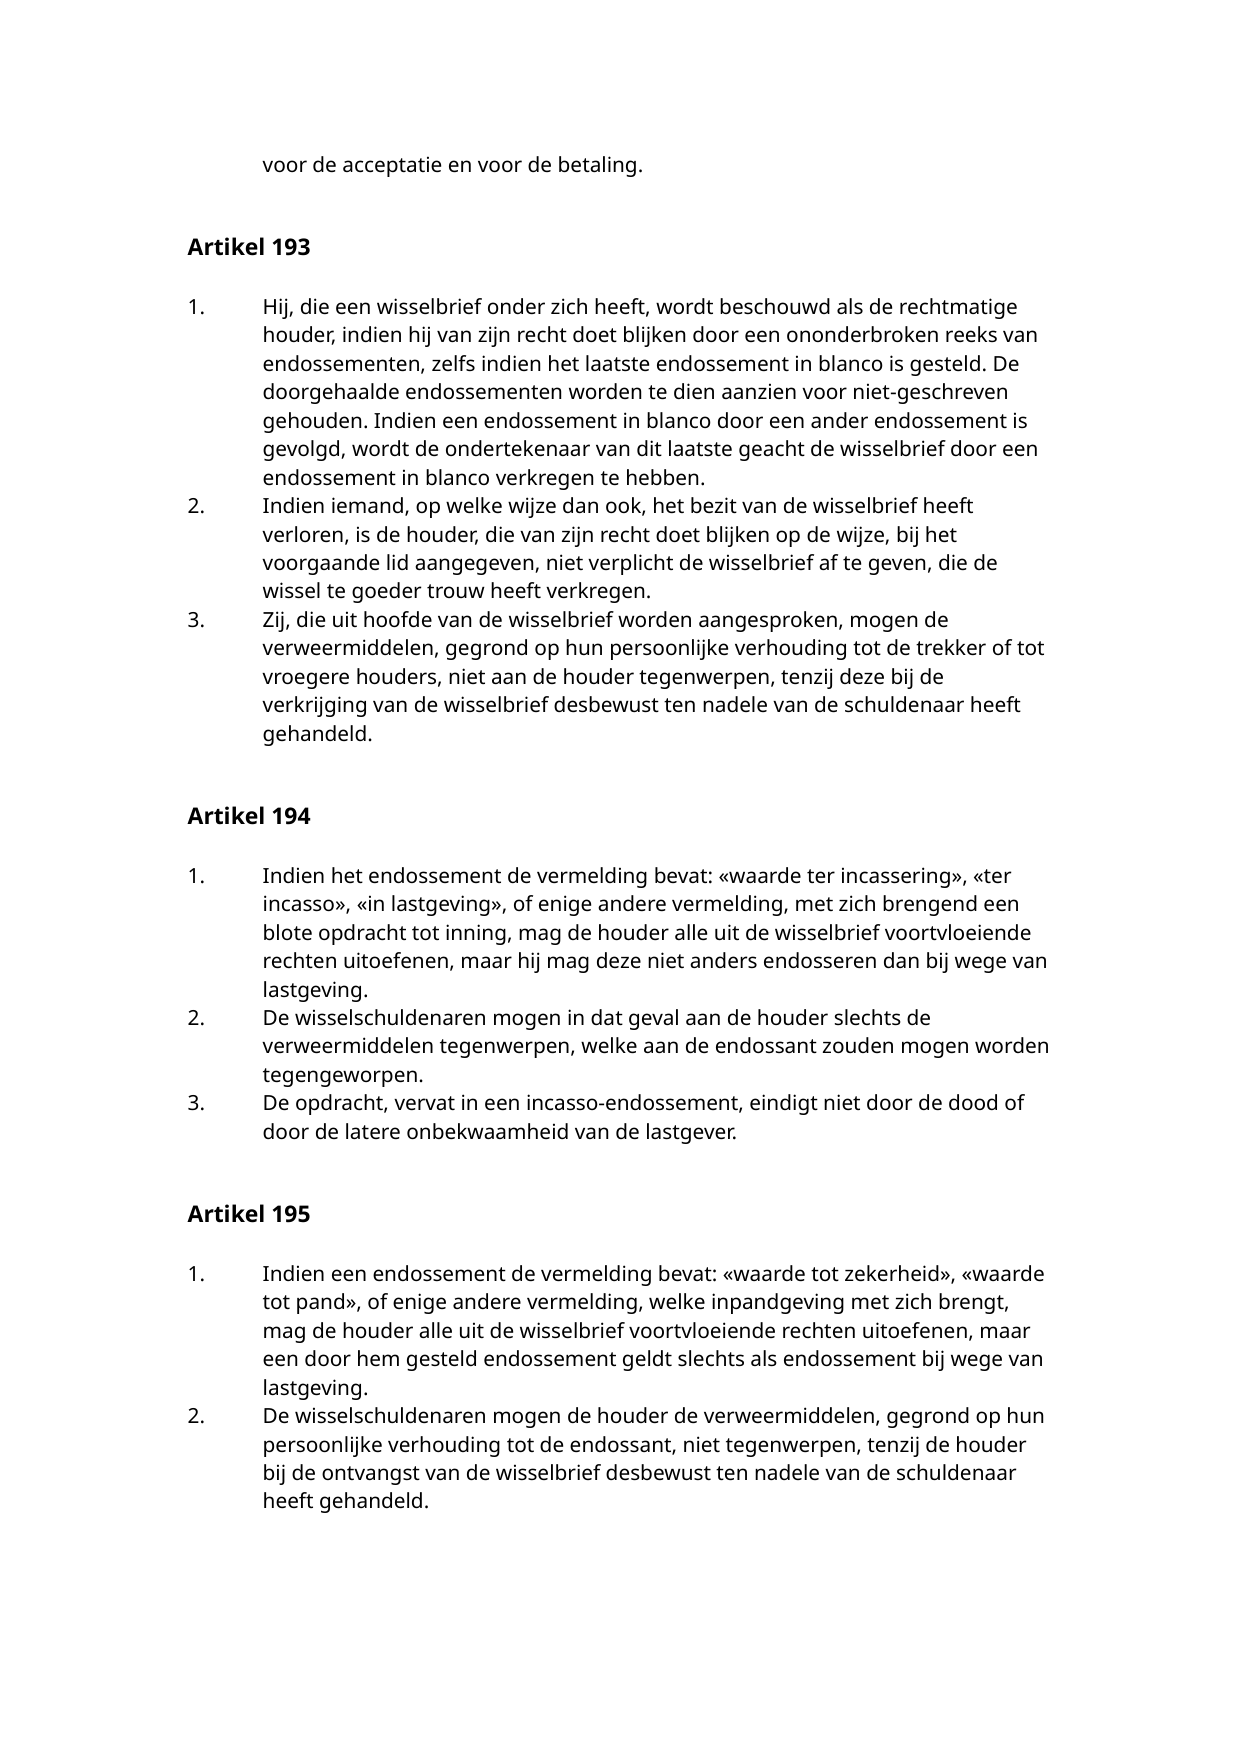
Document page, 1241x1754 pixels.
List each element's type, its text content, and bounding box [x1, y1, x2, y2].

list Indien het endossement de vermelding bevat: «waarde ter incassering», «ter incasso», «in lastgeving», of enige andere vermelding, met zich brengend een blote opdracht tot inning, mag de houder alle uit de wisselbrief voortvloeiende rechten uitoefenen, maar hij mag deze niet anders endosseren dan bij wege van lastgeving. [187, 861, 1053, 1003]
subtitle Artikel 194 [187, 800, 1053, 831]
list De wisselschuldenaren mogen in dat geval aan de houder slechts de verweermiddelen tegenwerpen, welke aan de endossant zouden mogen worden tegengeworpen. [187, 1003, 1053, 1088]
list voor de acceptatie en voor de betaling. [187, 150, 1053, 178]
list De opdracht, vervat in een incasso-endossement, eindigt niet door de dood of door de latere onbekwaamheid van de lastgever. [187, 1088, 1053, 1145]
list De wisselschuldenaren mogen de houder de verweermiddelen, gegrond op hun persoonlijke verhouding tot de endossant, niet tegenwerpen, tenzij de houder bij de ontvangst van de wisselbrief desbewust ten nadele van de schuldenaar heeft gehandeld. [187, 1401, 1053, 1515]
list Hij, die een wisselbrief onder zich heeft, wordt beschouwd als de rechtmatige houder, indien hij van zijn recht doet blijken door een ononderbroken reeks van endossementen, zelfs indien het laatste endossement in blanco is gesteld. De doorgehaalde endossementen worden te dien aanzien voor niet-geschreven gehouden. Indien een endossement in blanco door een ander endossement is gevolgd, wordt de ondertekenaar van dit laatste geacht de wisselbrief door een endossement in blanco verkregen te hebben. [187, 292, 1053, 491]
list Zij, die uit hoofde van de wisselbrief worden aangesproken, mogen de verweermiddelen, gegrond op hun persoonlijke verhouding tot de trekker of tot vroegere houders, niet aan de houder tegenwerpen, tenzij deze bij de verkrijging van de wisselbrief desbewust ten nadele van de schuldenaar heeft gehandeld. [187, 605, 1053, 747]
subtitle Artikel 193 [187, 231, 1053, 262]
list Indien een endossement de vermelding bevat: «waarde tot zekerheid», «waarde tot pand», of enige andere vermelding, welke inpandgeving met zich brengt, mag de houder alle uit de wisselbrief voortvloeiende rechten uitoefenen, maar een door hem gesteld endossement geldt slechts als endossement bij wege van lastgeving. [187, 1259, 1053, 1401]
list Indien iemand, op welke wijze dan ook, het bezit van de wisselbrief heeft verloren, is de houder, die van zijn recht doet blijken op de wijze, bij het voorgaande lid aangegeven, niet verplicht de wisselbrief af te geven, die de wissel te goeder trouw heeft verkregen. [187, 491, 1053, 605]
subtitle Artikel 195 [187, 1198, 1053, 1229]
